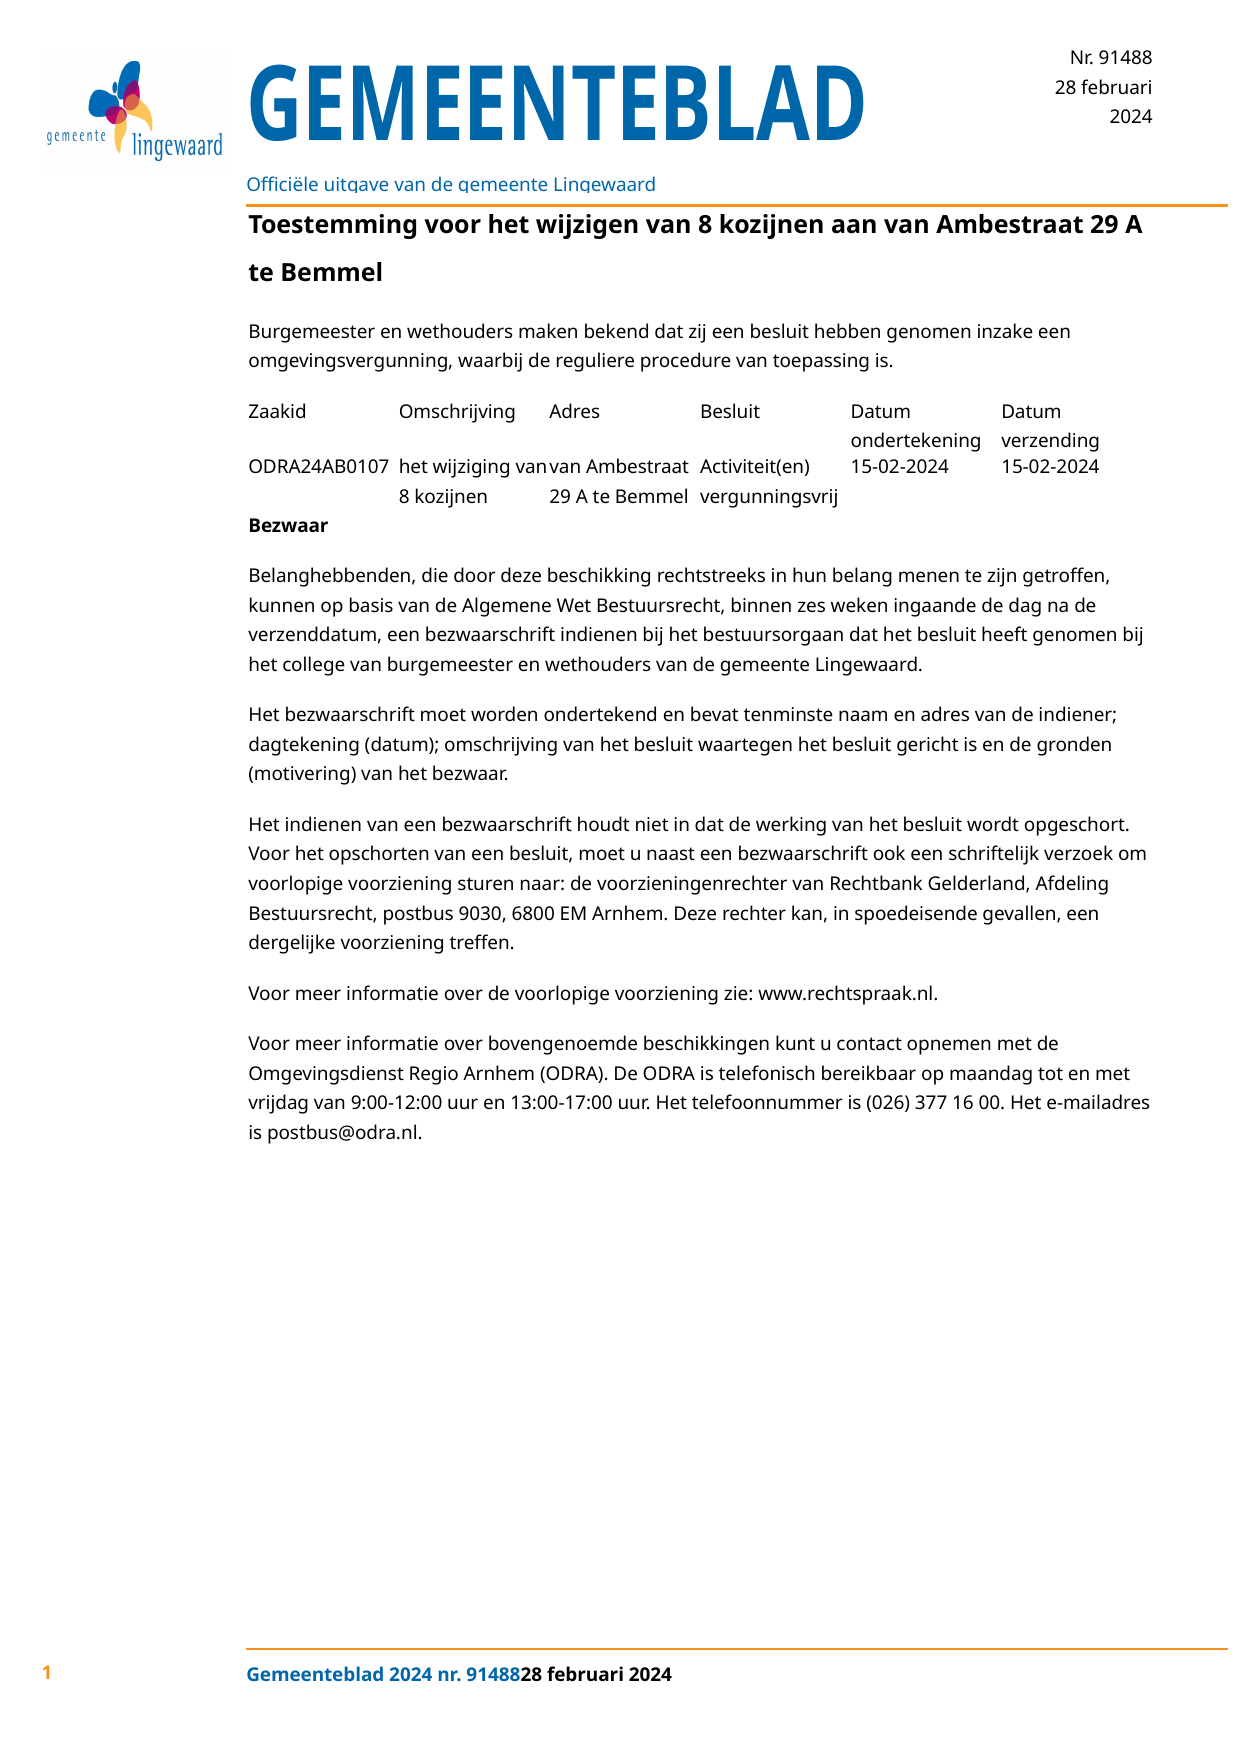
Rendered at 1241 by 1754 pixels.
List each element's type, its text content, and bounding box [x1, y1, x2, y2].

table_header Adres [549, 398, 700, 453]
picture [41, 47, 231, 172]
text Voor meer informatie over bovengenoemde beschikkingen kunt u contact opnemen met de Omgevingsdienst Regio Arnhem (ODRA). De ODRA is telefonisch bereikbaar op maandag tot en met vrijdag van 9:00-12:00 uur en 13:00-17:00 uur. Het telefoonnummer is (026) 377 16 00. Het e-mailadres is postbus@odra.nl. [248, 1030, 1152, 1145]
table_header Zaakid [248, 398, 398, 453]
text Burgemeester en wethouders maken bekend dat zij een besluit hebben genomen inzake een omgevingsvergunning, waarbij de reguliere procedure van toepassing is. [248, 318, 1152, 373]
table_cell van Ambestraat 29 A te Bemmel [549, 453, 700, 509]
text Voor meer informatie over de voorlopige voorziening zie: www.rechtspraak.nl. [248, 980, 1152, 1006]
text Het indienen van een bezwaarschrift houdt niet in dat de werking van het besluit wordt opgeschort. Voor het opschorten van een besluit, moet u naast een bezwaarschrift ook een schriftelijk verzoek om voorlopige voorziening sturen naar: de voorzieningenrechter van Rechtbank Gelderland, Afdeling Bestuursrecht, postbus 9030, 6800 EM Arnhem. Deze rechter kan, in spoedeisende gevallen, een dergelijke voorziening treffen. [248, 811, 1152, 955]
table_cell 15-02-2024 [1001, 453, 1152, 509]
text Het bezwaarschrift moet worden ondertekend en bevat tenminste naam en adres van de indiener; dagtekening (datum); omschrijving van het besluit waartegen het besluit gericht is en de gronden (motivering) van het bezwaar. [248, 701, 1152, 786]
table_header Datum ondertekening [850, 398, 1001, 453]
table_header Omschrijving [399, 398, 549, 453]
text Toestemming voor het wijzigen van 8 kozijnen aan van Ambestraat 29 A te Bemmel [248, 207, 1152, 288]
table_cell 15-02-2024 [850, 453, 1001, 509]
text Bezwaar [248, 512, 1152, 538]
table_cell Activiteit(en) vergunningsvrij [700, 453, 850, 509]
table_header Datum verzending [1001, 398, 1152, 453]
table_header Besluit [700, 398, 850, 453]
table_cell het wijziging van 8 kozijnen [399, 453, 549, 509]
text Belanghebbenden, die door deze beschikking rechtstreeks in hun belang menen te zijn getroffen, kunnen op basis van de Algemene Wet Bestuursrecht, binnen zes weken ingaande de dag na de verzenddatum, een bezwaarschrift indienen bij het bestuursorgaan dat het besluit heeft genomen bij het college van burgemeester en wethouders van de gemeente Lingewaard. [248, 562, 1152, 677]
table_cell ODRA24AB0107 [248, 453, 398, 509]
